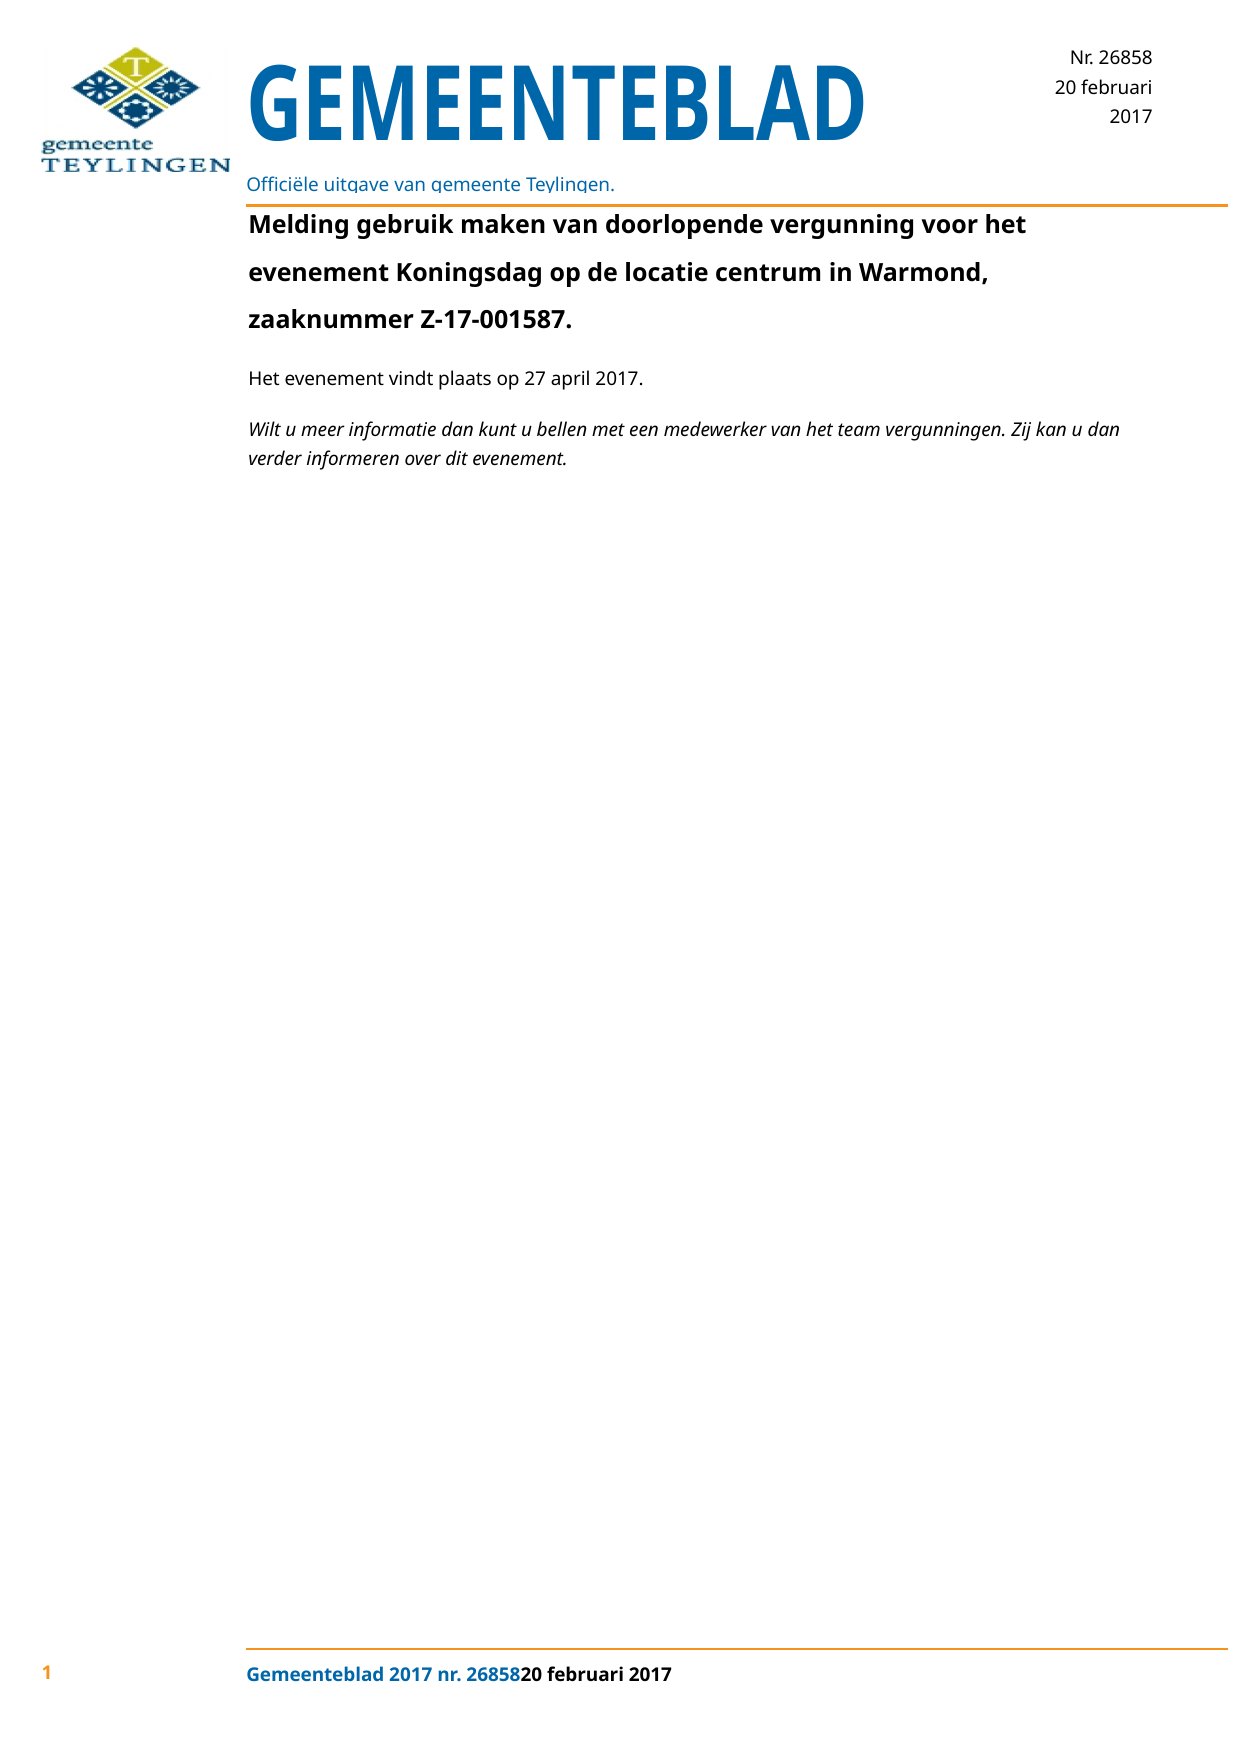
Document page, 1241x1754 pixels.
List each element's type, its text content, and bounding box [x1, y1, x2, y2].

text Melding gebruik maken van doorlopende vergunning voor het evenement Koningsdag op de locatie centrum in Warmond, zaaknummer Z-17-001587. [248, 207, 1152, 336]
text Het evenement vindt plaats op 27 april 2017. [248, 366, 1152, 391]
picture [41, 47, 231, 172]
text Wilt u meer informatie dan kunt u bellen met een medewerker van het team vergunningen. Zij kan u dan verder informeren over dit evenement. [248, 416, 1152, 471]
